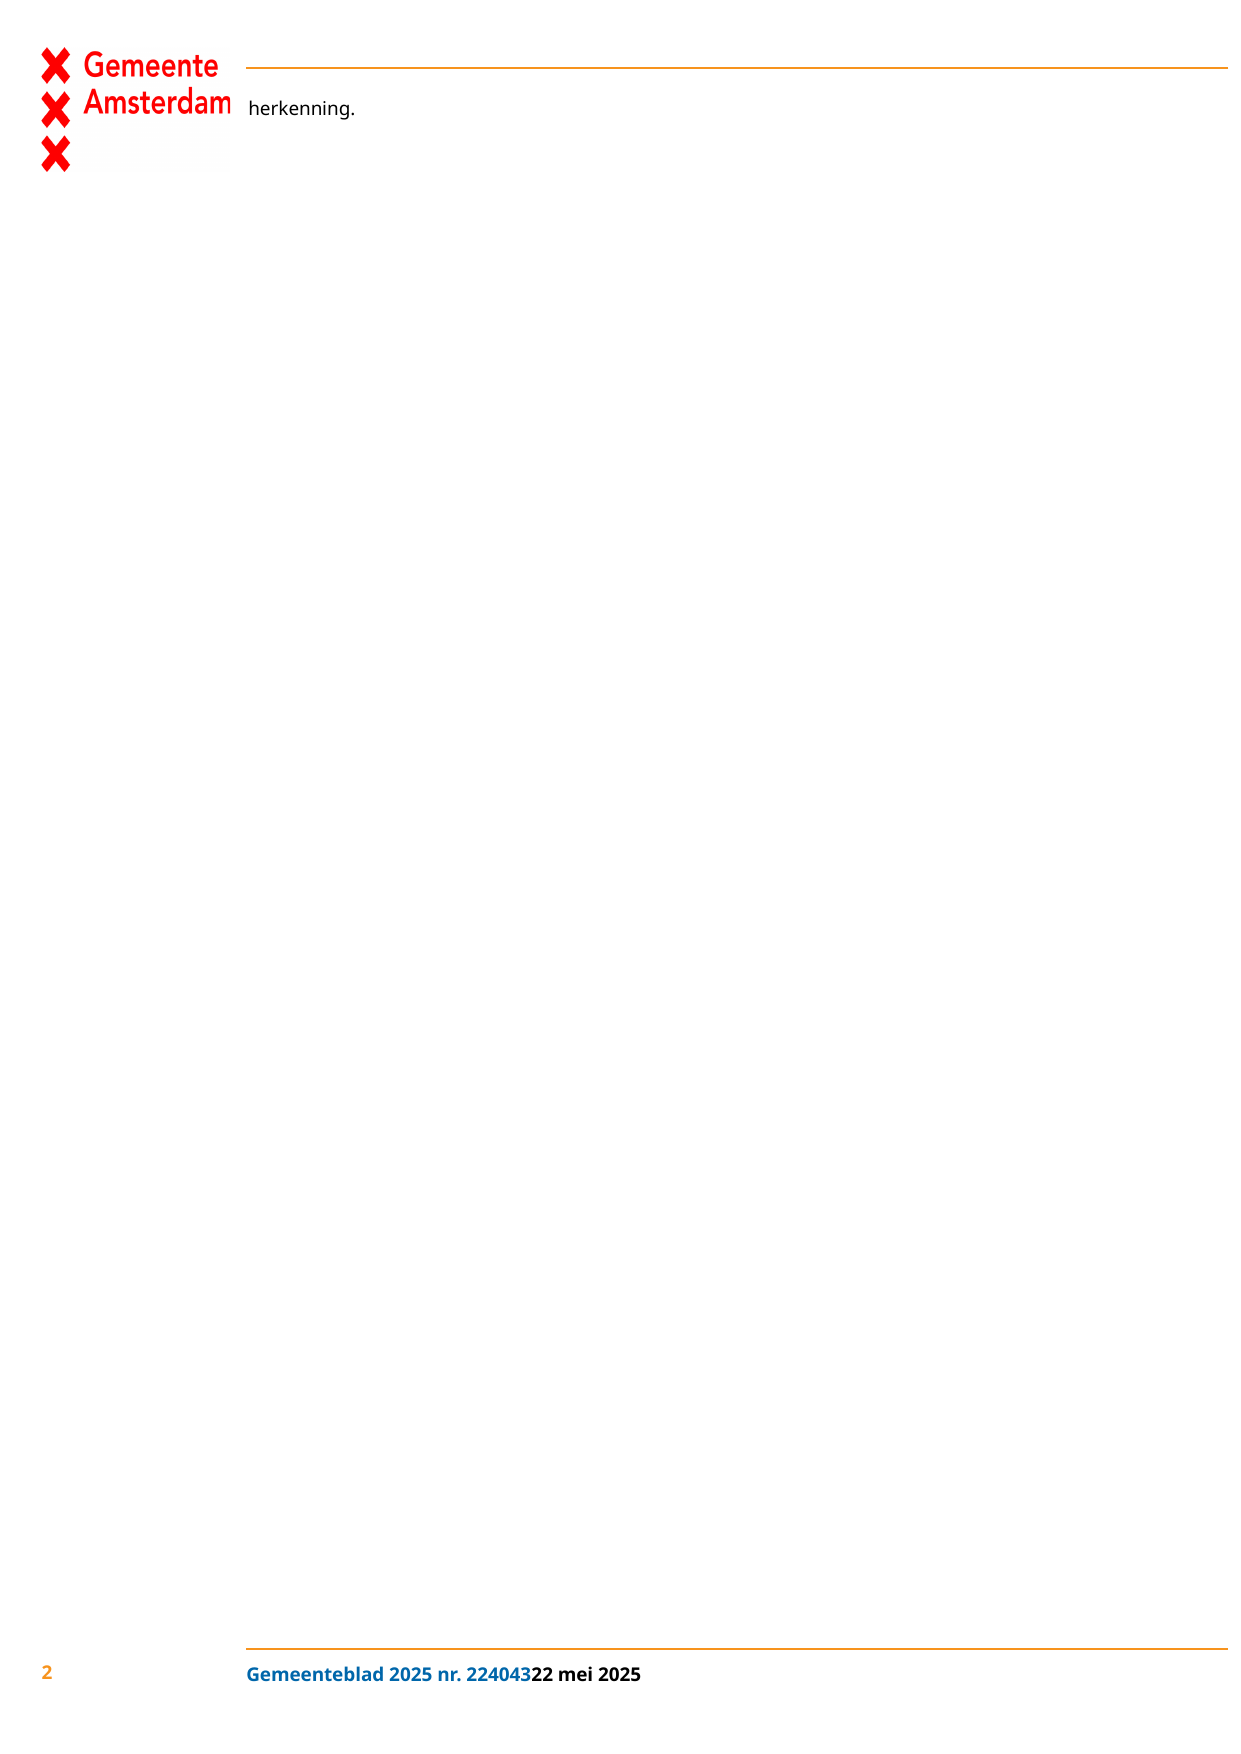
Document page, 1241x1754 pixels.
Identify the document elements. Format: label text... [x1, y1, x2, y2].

text herkenning. [248, 95, 1152, 121]
picture [41, 47, 231, 172]
